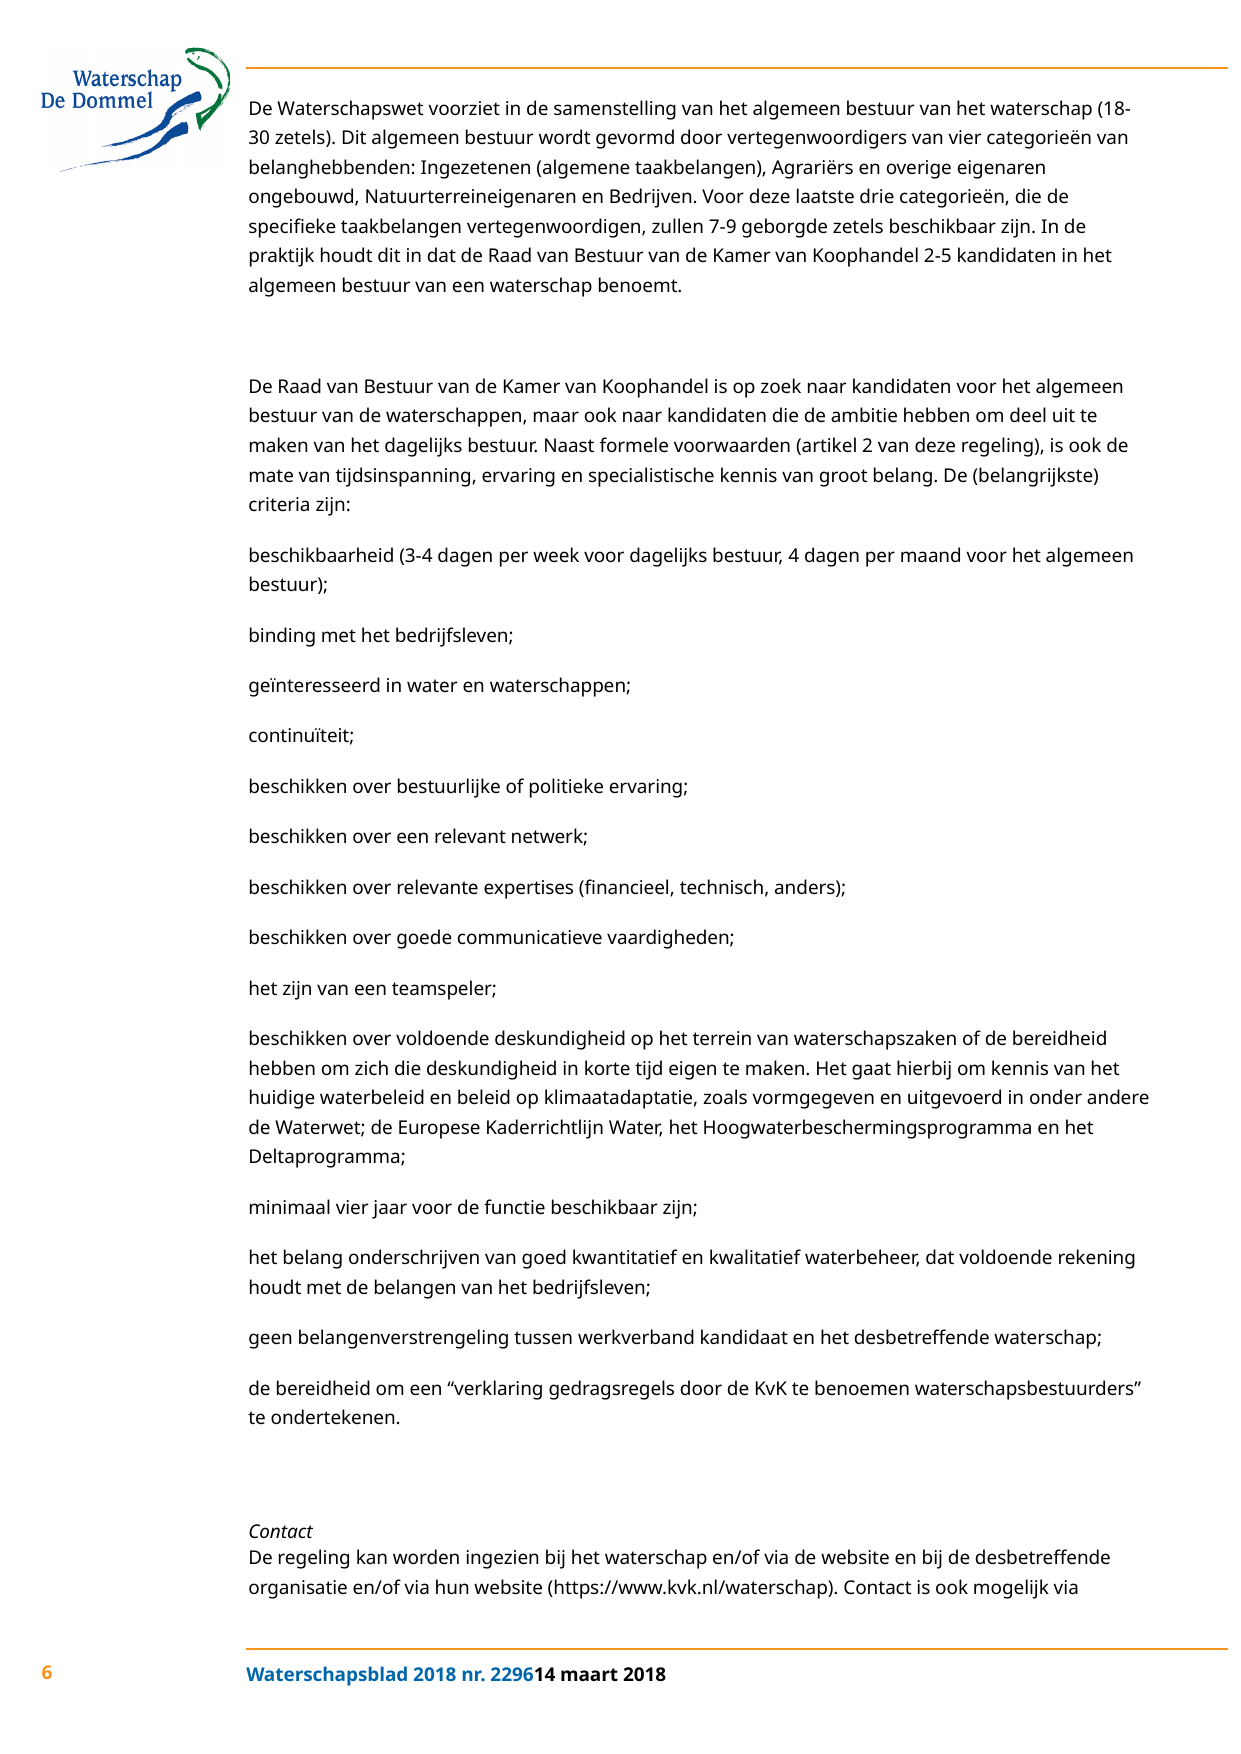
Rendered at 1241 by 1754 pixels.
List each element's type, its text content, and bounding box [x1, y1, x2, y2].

text De regeling kan worden ingezien bij het waterschap en/of via de website en bij de desbetreffende organisatie en/of via hun website (https://www.kvk.nl/waterschap). Contact is ook mogelijk via [248, 1544, 1152, 1600]
text beschikken over goede communicatieve vaardigheden; [248, 924, 1152, 950]
text beschikken over voldoende deskundigheid op het terrein van waterschapszaken of de bereidheid hebben om zich die deskundigheid in korte tijd eigen te maken. Het gaat hierbij om kennis van het huidige waterbeleid en beleid op klimaatadaptatie, zoals vormgegeven en uitgevoerd in onder andere de Waterwet; de Europese Kaderrichtlijn Water, het Hoogwaterbeschermingsprogramma en het Deltaprogramma; [248, 1025, 1152, 1169]
text binding met het bedrijfsleven; [248, 622, 1152, 648]
text de bereidheid om een “verklaring gedragsregels door de KvK te benoemen waterschapsbestuurders” te ondertekenen. [248, 1375, 1152, 1430]
text het zijn van een teamspeler; [248, 975, 1152, 1001]
picture [41, 47, 231, 172]
text minimaal vier jaar voor de functie beschikbaar zijn; [248, 1194, 1152, 1220]
text het belang onderschrijven van goed kwantitatief en kwalitatief waterbeheer, dat voldoende rekening houdt met de belangen van het bedrijfsleven; [248, 1244, 1152, 1300]
text geen belangenverstrengeling tussen werkverband kandidaat en het desbetreffende waterschap; [248, 1324, 1152, 1350]
text continuïteit; [248, 723, 1152, 748]
text De Raad van Bestuur van de Kamer van Koophandel is op zoek naar kandidaten voor het algemeen bestuur van de waterschappen, maar ook naar kandidaten die de ambitie hebben om deel uit te maken van het dagelijks bestuur. Naast formele voorwaarden (artikel 2 van deze regeling), is ook de mate van tijdsinspanning, ervaring en specialistische kennis van groot belang. De (belangrijkste) criteria zijn: [248, 373, 1152, 517]
text beschikken over een relevant netwerk; [248, 823, 1152, 849]
text beschikken over bestuurlijke of politieke ervaring; [248, 773, 1152, 799]
text geïnteresseerd in water en waterschappen; [248, 672, 1152, 698]
text Contact [248, 1519, 1152, 1544]
text De Waterschapswet voorziet in de samenstelling van het algemeen bestuur van het waterschap (18-30 zetels). Dit algemeen bestuur wordt gevormd door vertegenwoordigers van vier categorieën van belanghebbenden: Ingezetenen (algemene taakbelangen), Agrariërs en overige eigenaren ongebouwd, Natuurterreineigenaren en Bedrijven. Voor deze laatste drie categorieën, die de specifieke taakbelangen vertegenwoordigen, zullen 7-9 geborgde zetels beschikbaar zijn. In de praktijk houdt dit in dat de Raad van Bestuur van de Kamer van Koophandel 2-5 kandidaten in het algemeen bestuur van een waterschap benoemt. [248, 95, 1152, 298]
text beschikbaarheid (3-4 dagen per week voor dagelijks bestuur, 4 dagen per maand voor het algemeen bestuur); [248, 542, 1152, 597]
text beschikken over relevante expertises (financieel, technisch, anders); [248, 874, 1152, 900]
